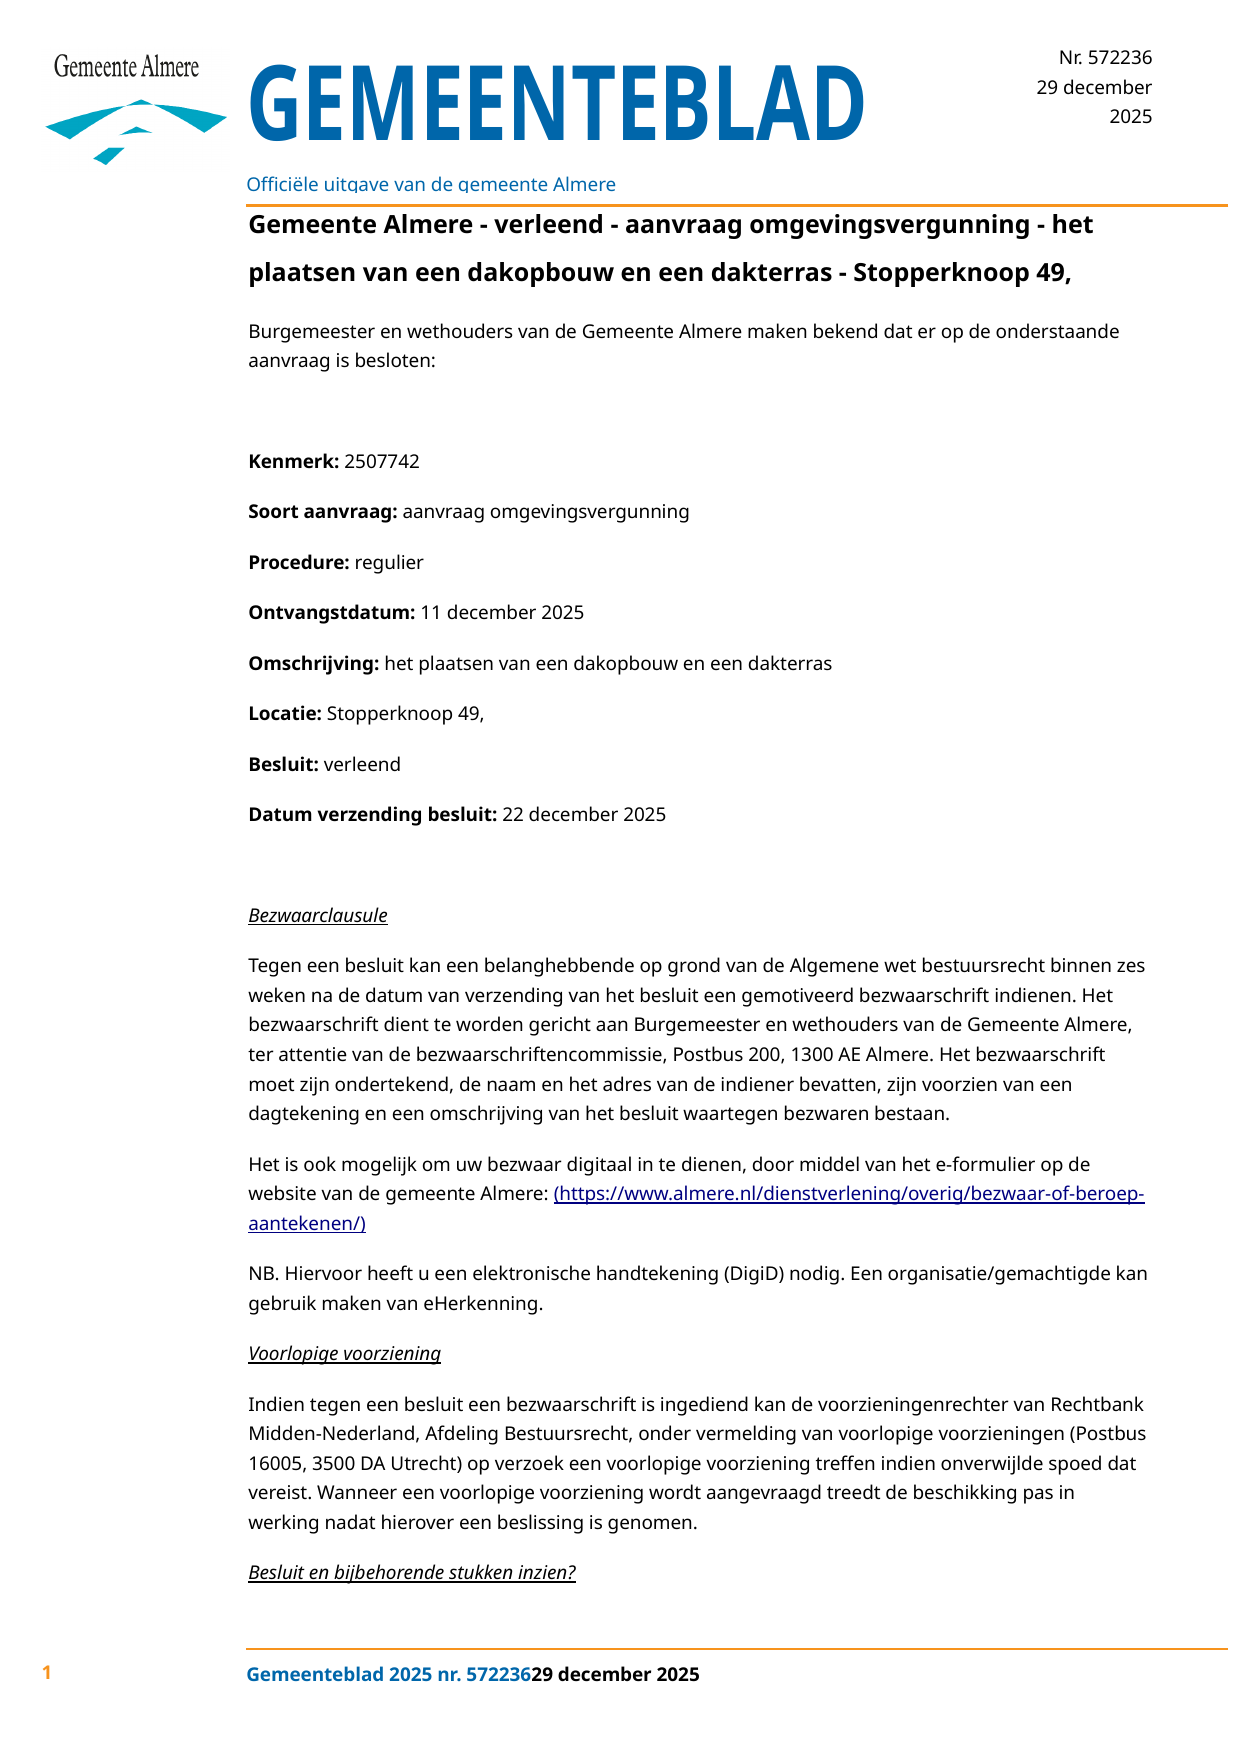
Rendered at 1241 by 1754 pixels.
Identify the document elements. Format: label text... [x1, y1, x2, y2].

text Soort aanvraag: aanvraag omgevingsvergunning [248, 499, 1152, 524]
text Besluit en bijbehorende stukken inzien? [248, 1559, 1152, 1585]
text Besluit: verleend [248, 751, 1152, 777]
text Indien tegen een besluit een bezwaarschrift is ingediend kan de voorzieningenrechter van Rechtbank Midden-Nederland, Afdeling Bestuursrecht, onder vermelding van voorlopige voorzieningen (Postbus 16005, 3500 DA Utrecht) op verzoek een voorlopige voorziening treffen indien onverwijlde spoed dat vereist. Wanneer een voorlopige voorziening wordt aangevraagd treedt de beschikking pas in werking nadat hierover een beslissing is genomen. [248, 1391, 1152, 1535]
text Tegen een besluit kan een belanghebbende op grond van de Algemene wet bestuursrecht binnen zes weken na de datum van verzending van het besluit een gemotiveerd bezwaarschrift indienen. Het bezwaarschrift dient te worden gericht aan Burgemeester en wethouders van de Gemeente Almere, ter attentie van de bezwaarschriftencommissie, Postbus 200, 1300 AE Almere. Het bezwaarschrift moet zijn ondertekend, de naam en het adres van de indiener bevatten, zijn voorzien van een dagtekening en een omschrijving van het besluit waartegen bezwaren bestaan. [248, 952, 1152, 1126]
text Locatie: Stopperknoop 49, [248, 700, 1152, 726]
picture [41, 47, 231, 172]
text NB. Hiervoor heeft u een elektronische handtekening (DigiD) nodig. Een organisatie/gemachtigde kan gebruik maken van eHerkenning. [248, 1260, 1152, 1316]
text Datum verzending besluit: 22 december 2025 [248, 801, 1152, 827]
text Procedure: regulier [248, 549, 1152, 575]
text Burgemeester en wethouders van de Gemeente Almere maken bekend dat er op de onderstaande aanvraag is besloten: [248, 318, 1152, 373]
text Omschrijving: het plaatsen van een dakopbouw en een dakterras [248, 650, 1152, 676]
text Kenmerk: 2507742 [248, 448, 1152, 474]
text Ontvangstdatum: 11 december 2025 [248, 599, 1152, 625]
text Bezwaarclausule [248, 902, 1152, 928]
text Het is ook mogelijk om uw bezwaar digitaal in te dienen, door middel van het e-formulier op de website van de gemeente Almere: (https://www.almere.nl/dienstverlening/overig/bezwaar-of-beroep-aantekenen/) [248, 1151, 1152, 1236]
text Gemeente Almere - verleend - aanvraag omgevingsvergunning - het plaatsen van een dakopbouw en een dakterras - Stopperknoop 49, [248, 207, 1152, 288]
text Voorlopige voorziening [248, 1340, 1152, 1366]
